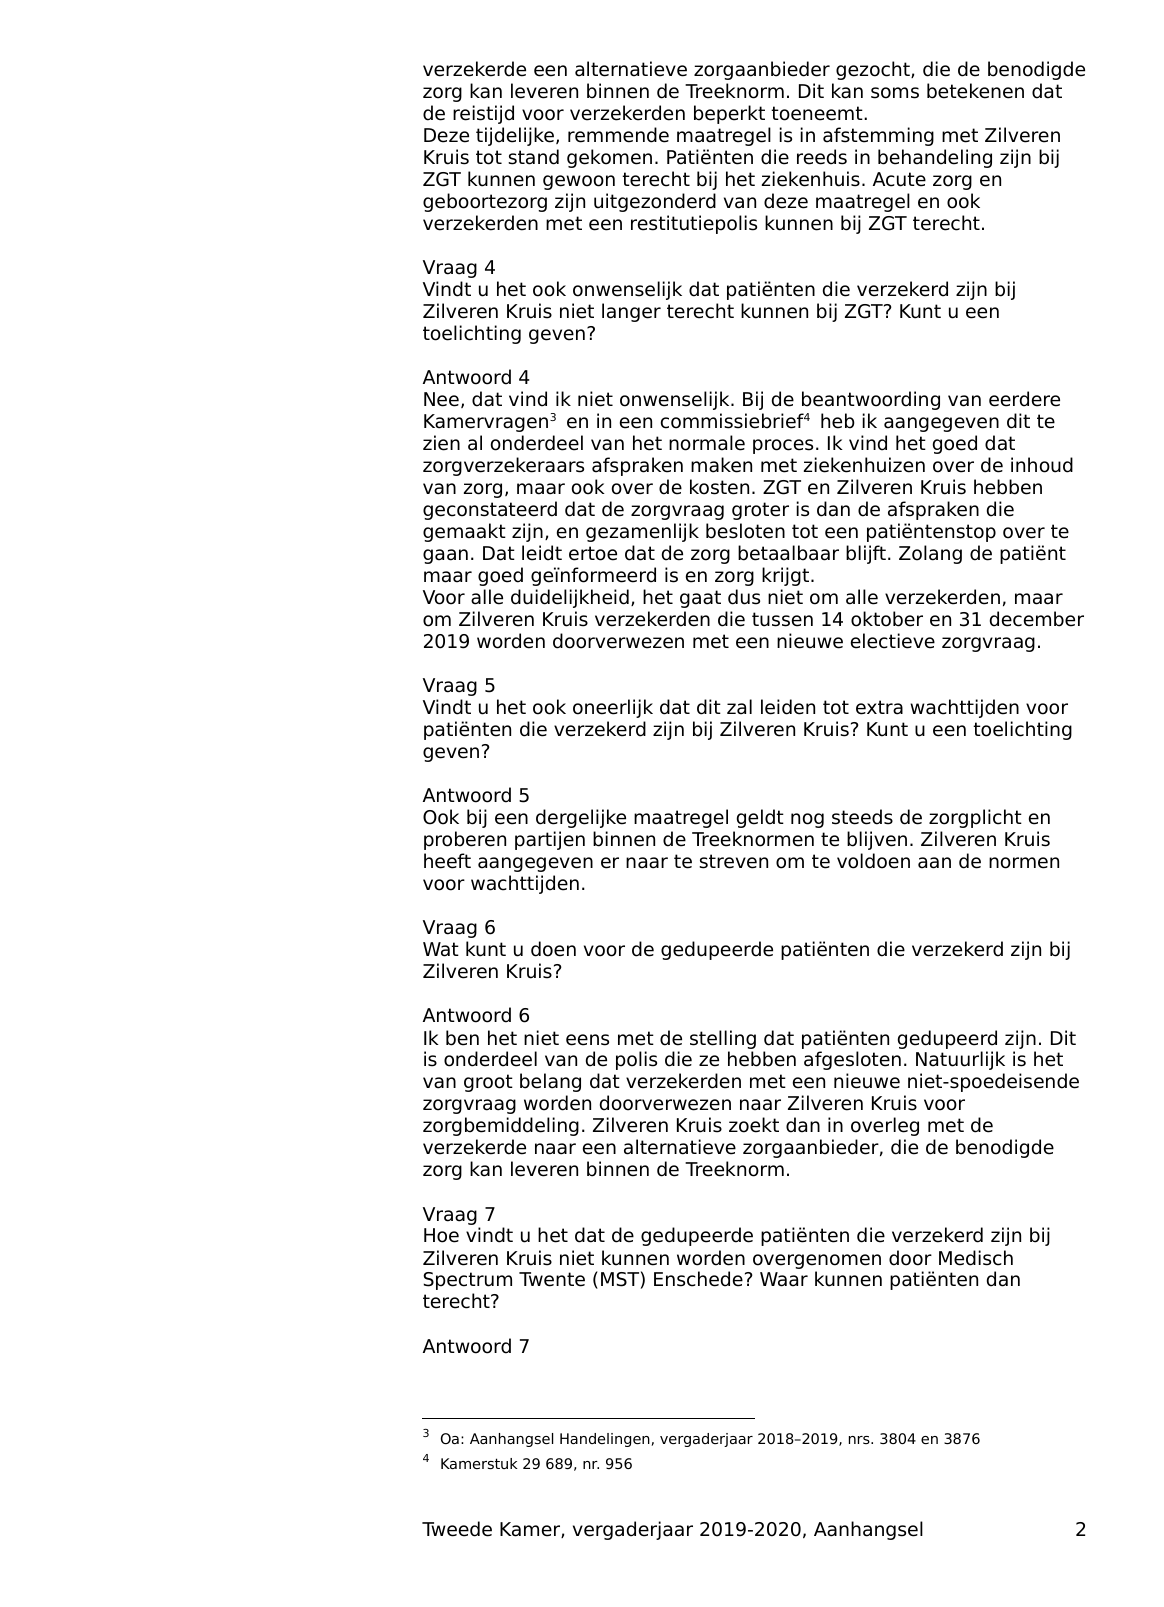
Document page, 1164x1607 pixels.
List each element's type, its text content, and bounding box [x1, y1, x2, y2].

text Nee, dat vind ik niet onwenselijk. Bij de beantwoording van eerdere Kamervragen en in een commissiebrief heb ik aangegeven dit te zien al onderdeel van het normale proces. Ik vind het goed dat zorgverzekeraars afspraken maken met ziekenhuizen over de inhoud van zorg, maar ook over de kosten. ZGT en Zilveren Kruis hebben geconstateerd dat de zorgvraag groter is dan de afspraken die gemaakt zijn, en gezamenlijk besloten tot een patiëntenstop over te gaan. Dat leidt ertoe dat de zorg betaalbaar blijft. Zolang de patiënt maar goed geïnformeerd is en zorg krijgt. [422, 389, 1087, 587]
text Vraag 5 [422, 675, 1087, 697]
text Kamerstuk 29 689, nr. 956 [422, 1452, 1087, 1474]
text Vindt u het ook oneerlijk dat dit zal leiden tot extra wachttijden voor patiënten die verzekerd zijn bij Zilveren Kruis? Kunt u een toelichting geven? [422, 697, 1087, 763]
text Ik ben het niet eens met de stelling dat patiënten gedupeerd zijn. Dit is onderdeel van de polis die ze hebben afgesloten. Natuurlijk is het van groot belang dat verzekerden met een nieuwe niet-spoedeisende zorgvraag worden doorverwezen naar Zilveren Kruis voor zorgbemiddeling. Zilveren Kruis zoekt dan in overleg met de verzekerde naar een alternatieve zorgaanbieder, die de benodigde zorg kan leveren binnen de Treeknorm. [422, 1027, 1087, 1181]
text Vraag 4 [422, 257, 1087, 279]
text Vraag 7 [422, 1203, 1087, 1225]
text Voor alle duidelijkheid, het gaat dus niet om alle verzekerden, maar om Zilveren Kruis verzekerden die tussen 14 oktober en 31 december 2019 worden doorverwezen met een nieuwe electieve zorgvraag. [422, 587, 1087, 653]
text verzekerde een alternatieve zorgaanbieder gezocht, die de benodigde zorg kan leveren binnen de Treeknorm. Dit kan soms betekenen dat de reistijd voor verzekerden beperkt toeneemt. [422, 59, 1087, 125]
text Antwoord 6 [422, 1005, 1087, 1027]
text Vindt u het ook onwenselijk dat patiënten die verzekerd zijn bij Zilveren Kruis niet langer terecht kunnen bij ZGT? Kunt u een toelichting geven? [422, 279, 1087, 345]
text Hoe vindt u het dat de gedupeerde patiënten die verzekerd zijn bij Zilveren Kruis niet kunnen worden overgenomen door Medisch Spectrum Twente (MST) Enschede? Waar kunnen patiënten dan terecht? [422, 1225, 1087, 1313]
text Deze tijdelijke, remmende maatregel is in afstemming met Zilveren Kruis tot stand gekomen. Patiënten die reeds in behandeling zijn bij ZGT kunnen gewoon terecht bij het ziekenhuis. Acute zorg en geboortezorg zijn uitgezonderd van deze maatregel en ook verzekerden met een restitutiepolis kunnen bij ZGT terecht. [422, 125, 1087, 235]
text Wat kunt u doen voor de gedupeerde patiënten die verzekerd zijn bij Zilveren Kruis? [422, 939, 1087, 983]
text Antwoord 7 [422, 1336, 1087, 1357]
text Antwoord 5 [422, 785, 1087, 807]
text Vraag 6 [422, 917, 1087, 939]
text Ook bij een dergelijke maatregel geldt nog steeds de zorgplicht en proberen partijen binnen de Treeknormen te blijven. Zilveren Kruis heeft aangegeven er naar te streven om te voldoen aan de normen voor wachttijden. [422, 807, 1087, 895]
text Oa: Aanhangsel Handelingen, vergaderjaar 2018–2019, nrs. 3804 en 3876 [422, 1427, 1087, 1449]
text Antwoord 4 [422, 367, 1087, 389]
